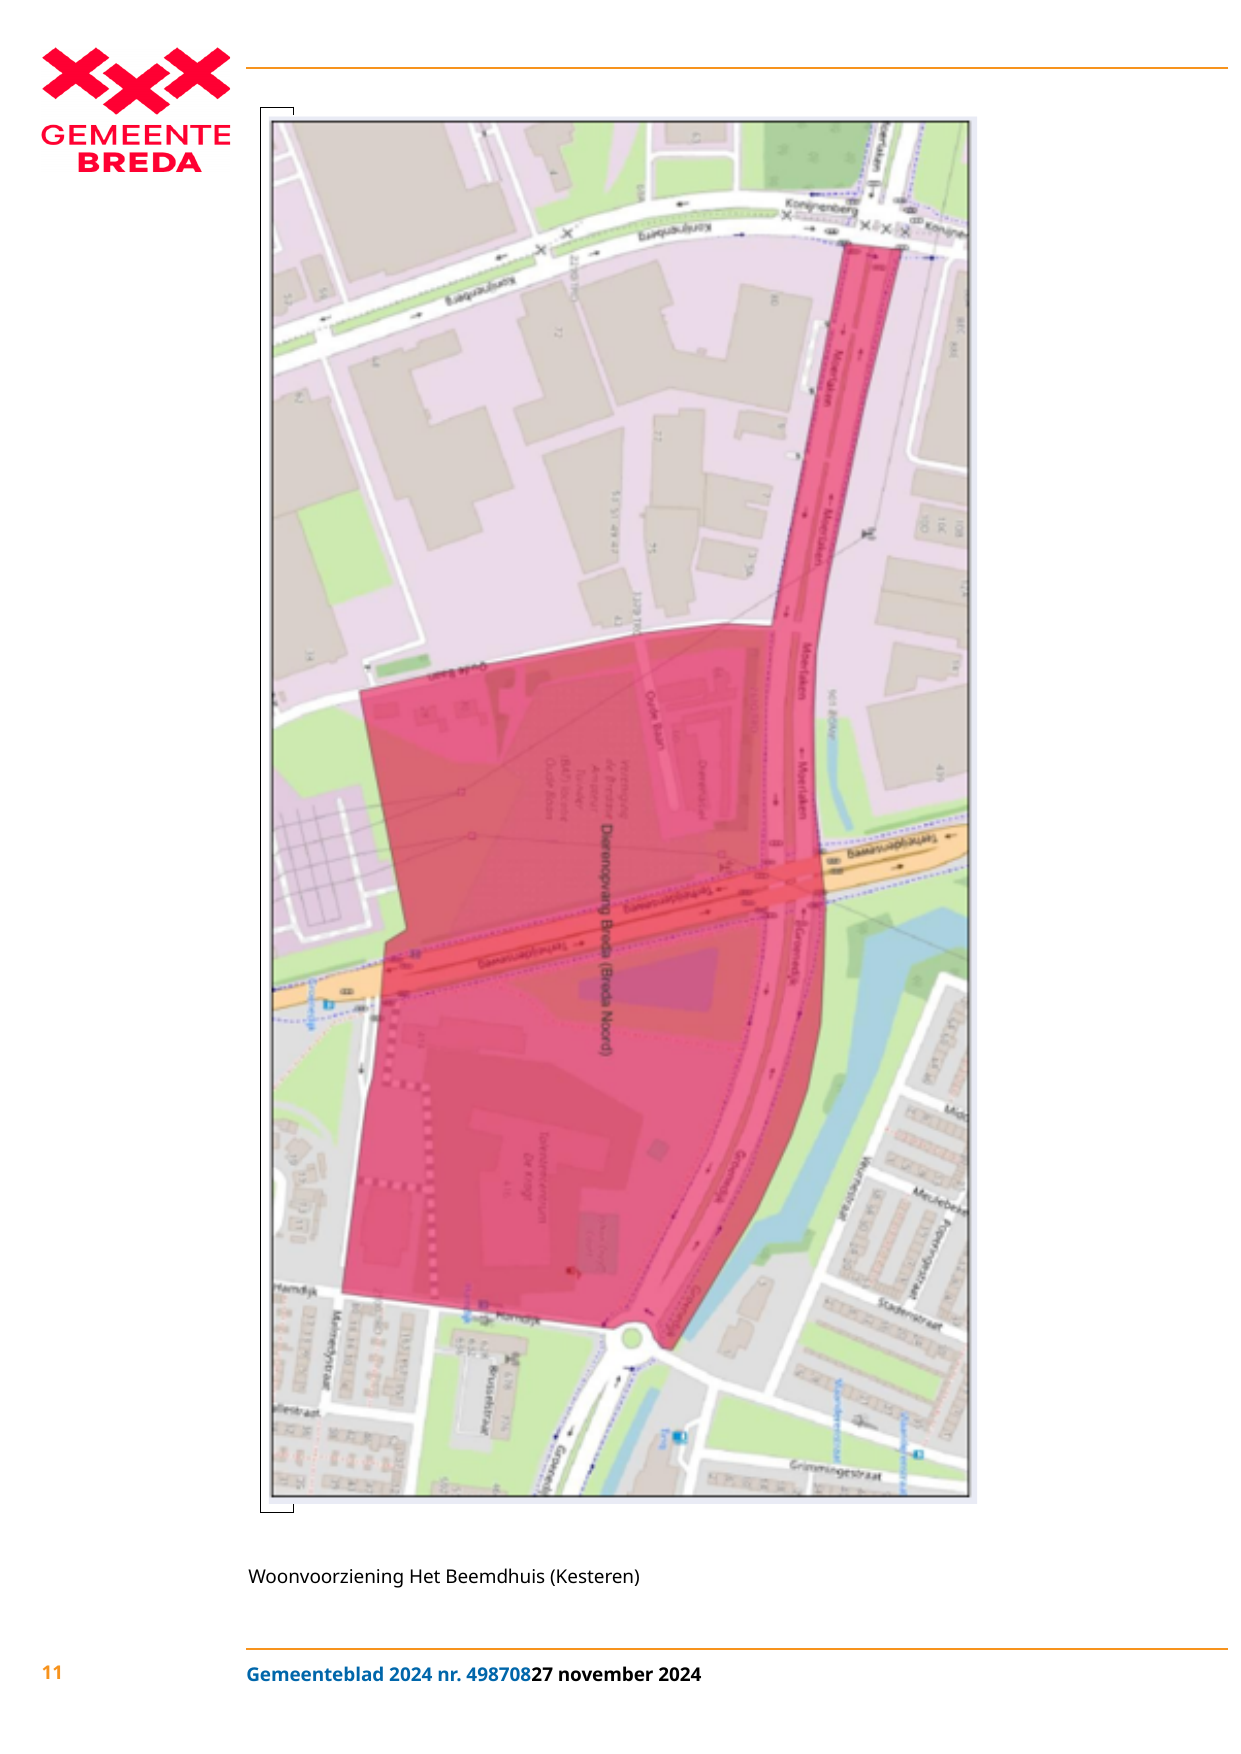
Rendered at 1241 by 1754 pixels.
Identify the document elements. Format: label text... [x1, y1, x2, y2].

text Woonvoorziening Het Beemdhuis (Kesteren) [248, 1563, 1152, 1589]
picture [268, 115, 978, 1504]
picture [41, 47, 231, 172]
